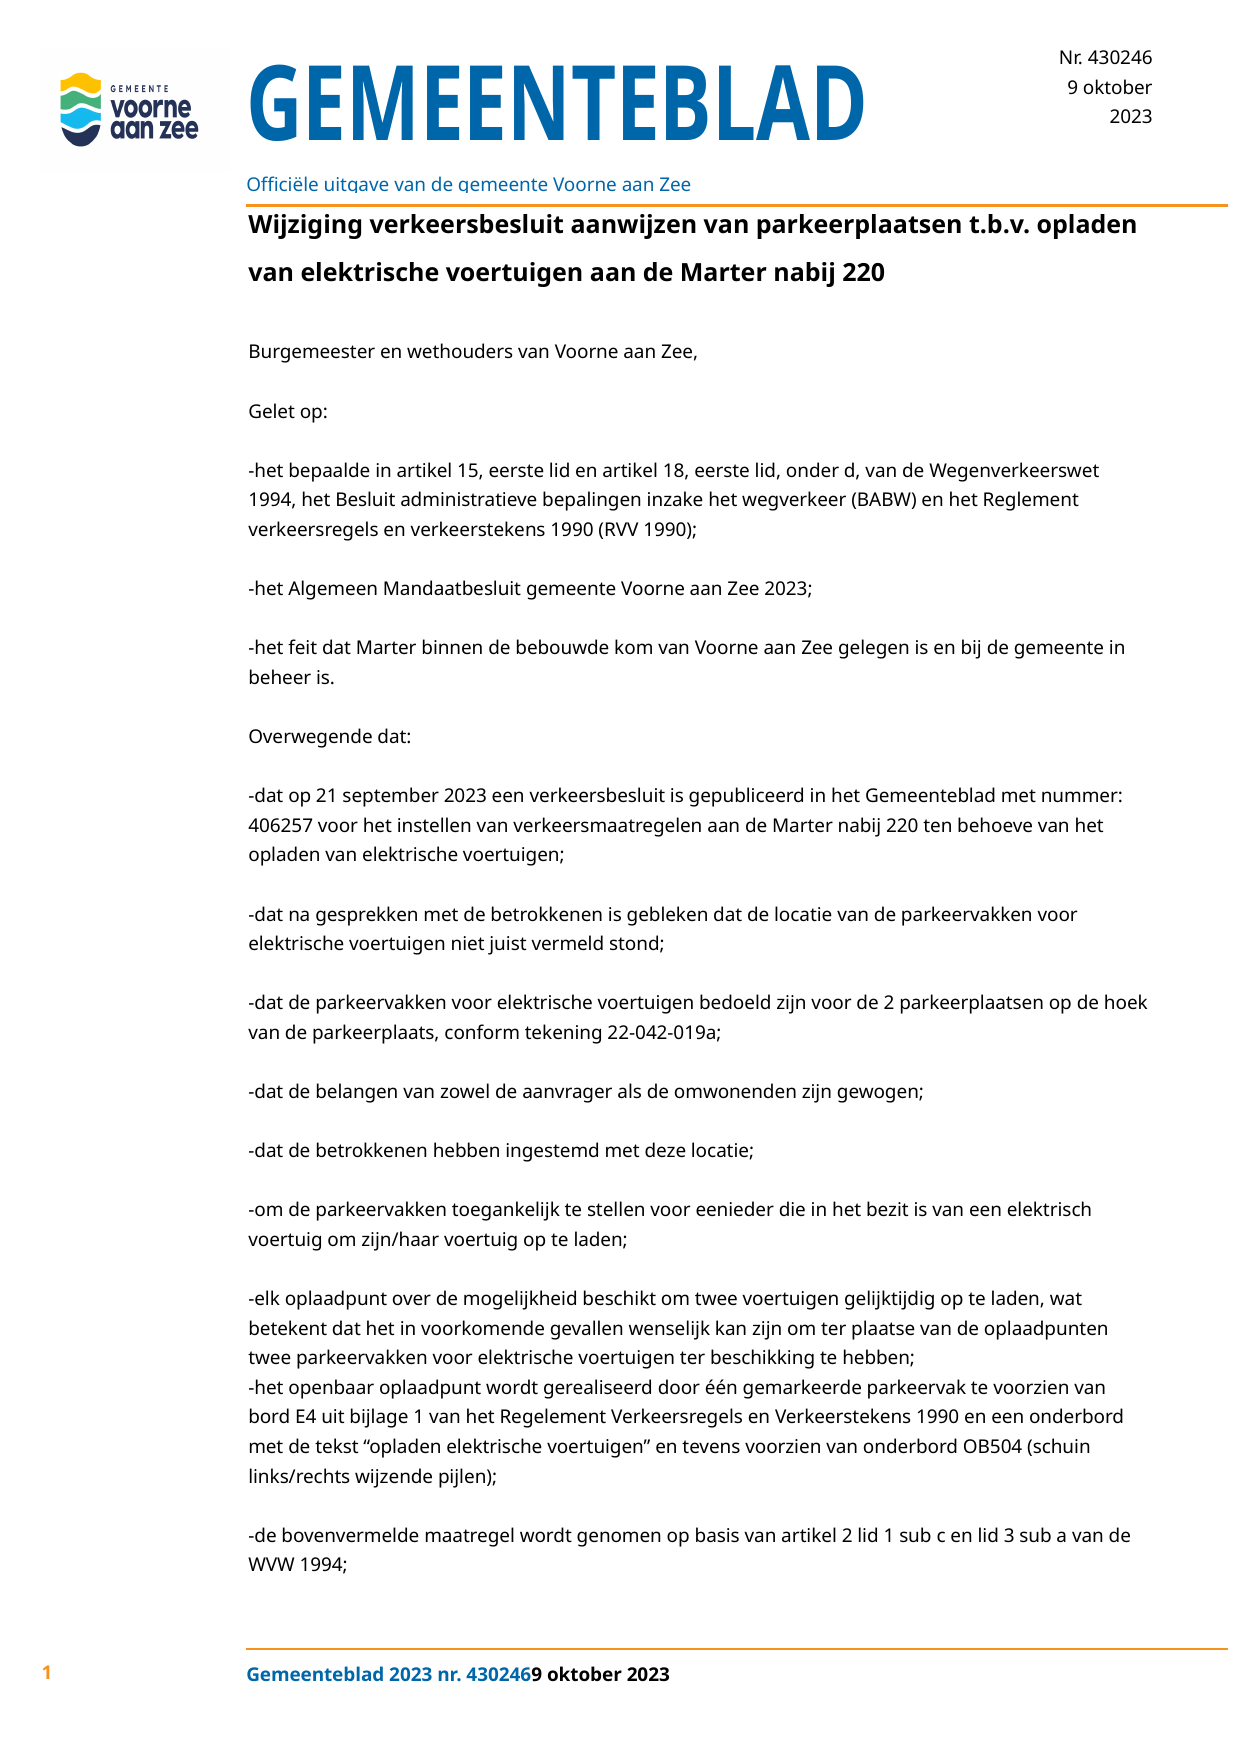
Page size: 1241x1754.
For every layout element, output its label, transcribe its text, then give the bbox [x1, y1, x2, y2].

text -het bepaalde in artikel 15, eerste lid en artikel 18, eerste lid, onder d, van de Wegenverkeerswet 1994, het Besluit administratieve bepalingen inzake het wegverkeer (BABW) en het Reglement verkeersregels en verkeerstekens 1990 (RVV 1990); [248, 457, 1152, 542]
text -het Algemeen Mandaatbesluit gemeente Voorne aan Zee 2023; [248, 575, 1152, 601]
text -de bovenvermelde maatregel wordt genomen op basis van artikel 2 lid 1 sub c en lid 3 sub a van de WVW 1994; [248, 1522, 1152, 1577]
text Wijziging verkeersbesluit aanwijzen van parkeerplaatsen t.b.v. opladen van elektrische voertuigen aan de Marter nabij 220 [248, 207, 1152, 288]
text Burgemeester en wethouders van Voorne aan Zee, [248, 339, 1152, 364]
text -om de parkeervakken toegankelijk te stellen voor eenieder die in het bezit is van een elektrisch voertuig om zijn/haar voertuig op te laden; [248, 1197, 1152, 1252]
text -dat op 21 september 2023 een verkeersbesluit is gepubliceerd in het Gemeenteblad met nummer: 406257 voor het instellen van verkeersmaatregelen aan de Marter nabij 220 ten behoeve van het opladen van elektrische voertuigen; [248, 782, 1152, 867]
text -dat na gesprekken met de betrokkenen is gebleken dat de locatie van de parkeervakken voor elektrische voertuigen niet juist vermeld stond; [248, 901, 1152, 956]
text -elk oplaadpunt over de mogelijkheid beschikt om twee voertuigen gelijktijdig op te laden, wat betekent dat het in voorkomende gevallen wenselijk kan zijn om ter plaatse van de oplaadpunten twee parkeervakken voor elektrische voertuigen ter beschikking te hebben; [248, 1285, 1152, 1370]
text Overwegende dat: [248, 723, 1152, 749]
text -dat de belangen van zowel de aanvrager als de omwonenden zijn gewogen; [248, 1078, 1152, 1104]
picture [41, 47, 231, 172]
text -dat de betrokkenen hebben ingestemd met deze locatie; [248, 1137, 1152, 1163]
text Gelet op: [248, 398, 1152, 423]
text -het openbaar oplaadpunt wordt gerealiseerd door één gemarkeerde parkeervak te voorzien van bord E4 uit bijlage 1 van het Regelement Verkeersregels en Verkeerstekens 1990 en een onderbord met de tekst “opladen elektrische voertuigen” en tevens voorzien van onderbord OB504 (schuin links/rechts wijzende pijlen); [248, 1374, 1152, 1488]
text -het feit dat Marter binnen de bebouwde kom van Voorne aan Zee gelegen is en bij de gemeente in beheer is. [248, 634, 1152, 690]
text -dat de parkeervakken voor elektrische voertuigen bedoeld zijn voor de 2 parkeerplaatsen op de hoek van de parkeerplaats, conform tekening 22-042-019a; [248, 989, 1152, 1045]
